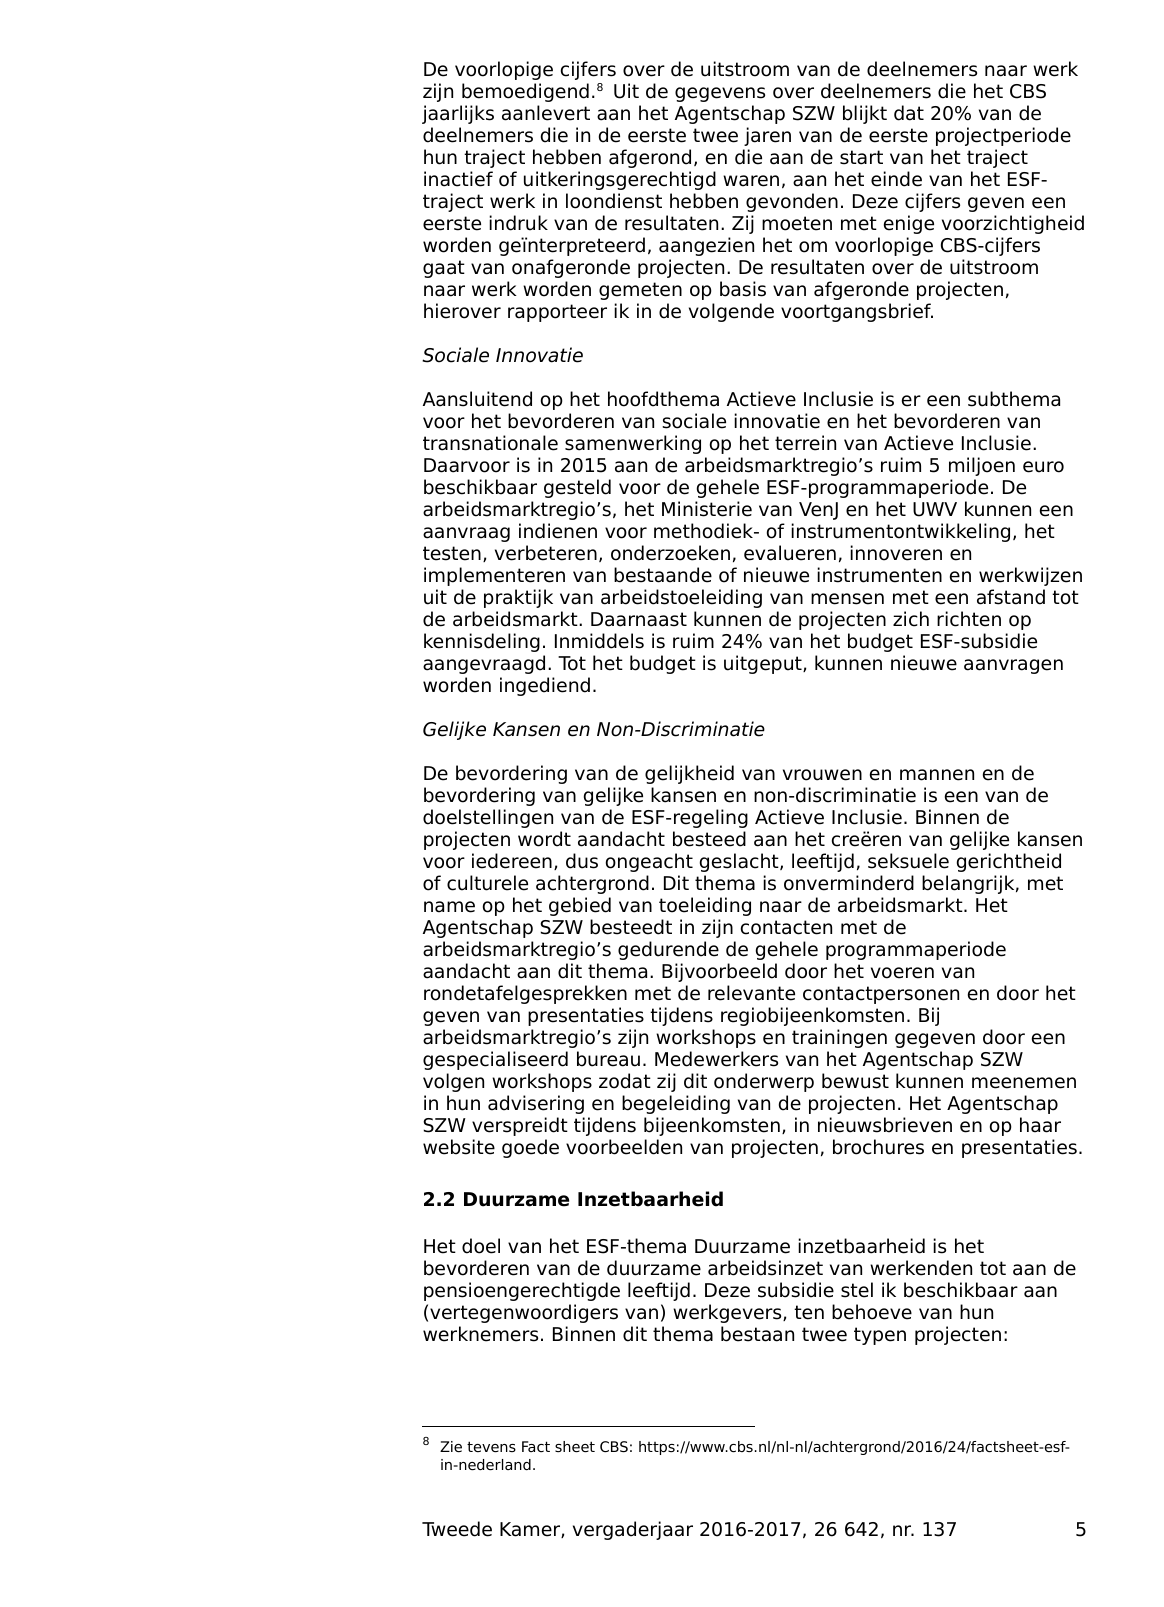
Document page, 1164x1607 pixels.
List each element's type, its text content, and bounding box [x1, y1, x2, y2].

subtitle Sociale Innovatie [422, 345, 1087, 367]
text De voorlopige cijfers over de uitstroom van de deelnemers naar werk zijn bemoedigend. Uit de gegevens over deelnemers die het CBS jaarlijks aanlevert aan het Agentschap SZW blijkt dat 20% van de deelnemers die in de eerste twee jaren van de eerste projectperiode hun traject hebben afgerond, en die aan de start van het traject inactief of uitkeringsgerechtigd waren, aan het einde van het ESF-traject werk in loondienst hebben gevonden. Deze cijfers geven een eerste indruk van de resultaten. Zij moeten met enige voorzichtigheid worden geïnterpreteerd, aangezien het om voorlopige CBS-cijfers gaat van onafgeronde projecten. De resultaten over de uitstroom naar werk worden gemeten op basis van afgeronde projecten, hierover rapporteer ik in de volgende voortgangsbrief. [422, 59, 1087, 323]
text Zie tevens Fact sheet CBS: https://www.cbs.nl/nl-nl/achtergrond/2016/24/factsheet-esf-in-nederland. [422, 1435, 1087, 1474]
text De bevordering van de gelijkheid van vrouwen en mannen en de bevordering van gelijke kansen en non-discriminatie is een van de doelstellingen van de ESF-regeling Actieve Inclusie. Binnen de projecten wordt aandacht besteed aan het creëren van gelijke kansen voor iedereen, dus ongeacht geslacht, leeftijd, seksuele gerichtheid of culturele achtergrond. Dit thema is onverminderd belangrijk, met name op het gebied van toeleiding naar de arbeidsmarkt. Het Agentschap SZW besteedt in zijn contacten met de arbeidsmarktregio’s gedurende de gehele programmaperiode aandacht aan dit thema. Bijvoorbeeld door het voeren van rondetafelgesprekken met de relevante contactpersonen en door het geven van presentaties tijdens regiobijeenkomsten. Bij arbeidsmarktregio’s zijn workshops en trainingen gegeven door een gespecialiseerd bureau. Medewerkers van het Agentschap SZW volgen workshops zodat zij dit onderwerp bewust kunnen meenemen in hun advisering en begeleiding van de projecten. Het Agentschap SZW verspreidt tijdens bijeenkomsten, in nieuwsbrieven en op haar website goede voorbeelden van projecten, brochures en presentaties. [422, 763, 1087, 1159]
subtitle 2.2 Duurzame Inzetbaarheid [422, 1189, 1087, 1211]
text Het doel van het ESF-thema Duurzame inzetbaarheid is het bevorderen van de duurzame arbeidsinzet van werkenden tot aan de pensioengerechtigde leeftijd. Deze subsidie stel ik beschikbaar aan (vertegenwoordigers van) werkgevers, ten behoeve van hun werknemers. Binnen dit thema bestaan twee typen projecten: [422, 1236, 1087, 1346]
subtitle Gelijke Kansen en Non-Discriminatie [422, 719, 1087, 741]
text Aansluitend op het hoofdthema Actieve Inclusie is er een subthema voor het bevorderen van sociale innovatie en het bevorderen van transnationale samenwerking op het terrein van Actieve Inclusie. Daarvoor is in 2015 aan de arbeidsmarktregio’s ruim 5 miljoen euro beschikbaar gesteld voor de gehele ESF-programmaperiode. De arbeidsmarktregio’s, het Ministerie van VenJ en het UWV kunnen een aanvraag indienen voor methodiek- of instrumentontwikkeling, het testen, verbeteren, onderzoeken, evalueren, innoveren en implementeren van bestaande of nieuwe instrumenten en werkwijzen uit de praktijk van arbeidstoeleiding van mensen met een afstand tot de arbeidsmarkt. Daarnaast kunnen de projecten zich richten op kennisdeling. Inmiddels is ruim 24% van het budget ESF-subsidie aangevraagd. Tot het budget is uitgeput, kunnen nieuwe aanvragen worden ingediend. [422, 389, 1087, 697]
